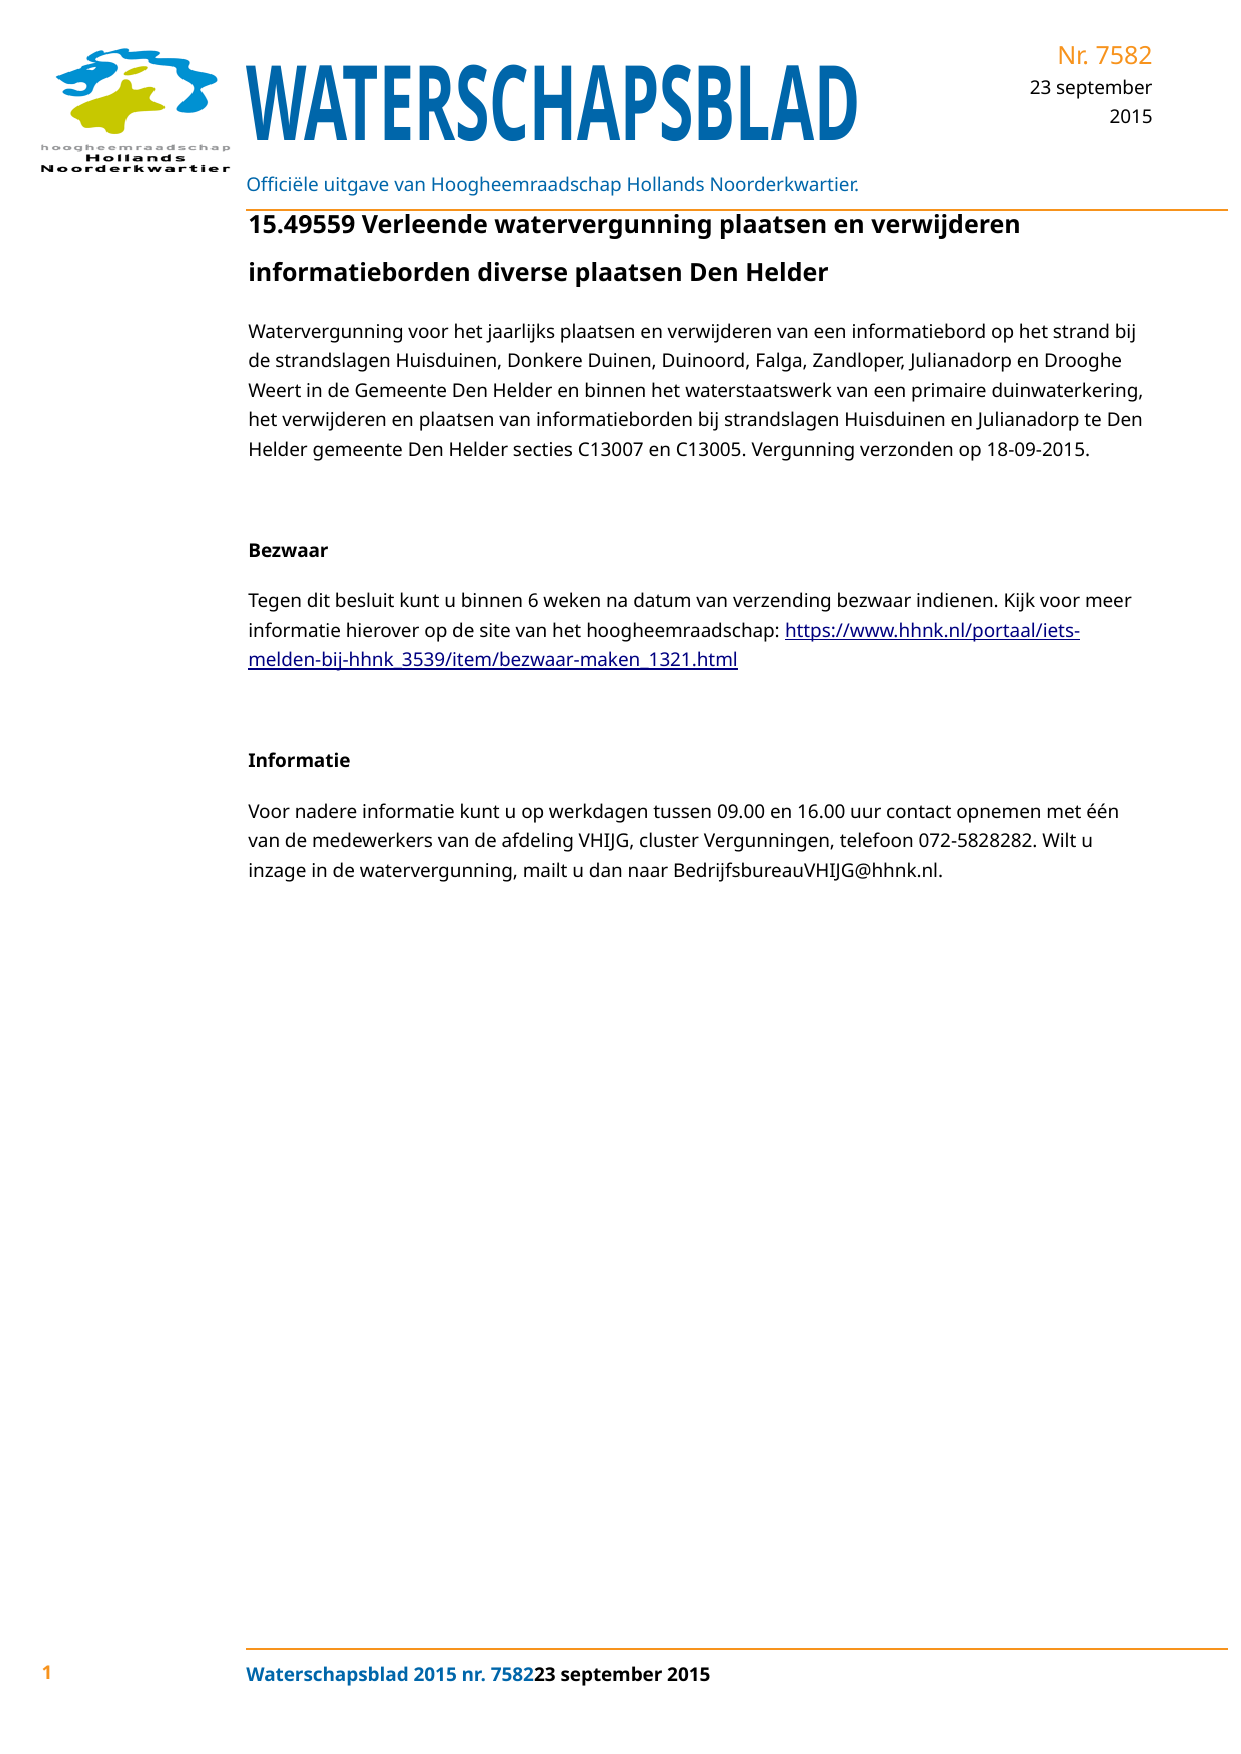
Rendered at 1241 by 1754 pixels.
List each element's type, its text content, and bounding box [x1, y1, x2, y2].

text Voor nadere informatie kunt u op werkdagen tussen 09.00 en 16.00 uur contact opnemen met één van de medewerkers van de afdeling VHIJG, cluster Vergunningen, telefoon 072-5828282. Wilt u inzage in de watervergunning, mailt u dan naar BedrijfsbureauVHIJG@hhnk.nl. [248, 798, 1152, 883]
text Informatie [248, 747, 1152, 773]
picture [41, 47, 231, 172]
text Watervergunning voor het jaarlijks plaatsen en verwijderen van een informatiebord op het strand bij de strandslagen Huisduinen, Donkere Duinen, Duinoord, Falga, Zandloper, Julianadorp en Drooghe Weert in de Gemeente Den Helder en binnen het waterstaatswerk van een primaire duinwaterkering, het verwijderen en plaatsen van informatieborden bij strandslagen Huisduinen en Julianadorp te Den Helder gemeente Den Helder secties C13007 en C13005. Vergunning verzonden op 18-09-2015. [248, 318, 1152, 462]
text Tegen dit besluit kunt u binnen 6 weken na datum van verzending bezwaar indienen. Kijk voor meer informatie hierover op de site van het hoogheemraadschap: https://www.hhnk.nl/portaal/iets-melden-bij-hhnk_3539/item/bezwaar-maken_1321.html [248, 587, 1152, 672]
text 15.49559 Verleende watervergunning plaatsen en verwijderen informatieborden diverse plaatsen Den Helder [248, 211, 1152, 288]
text Bezwaar [248, 537, 1152, 563]
